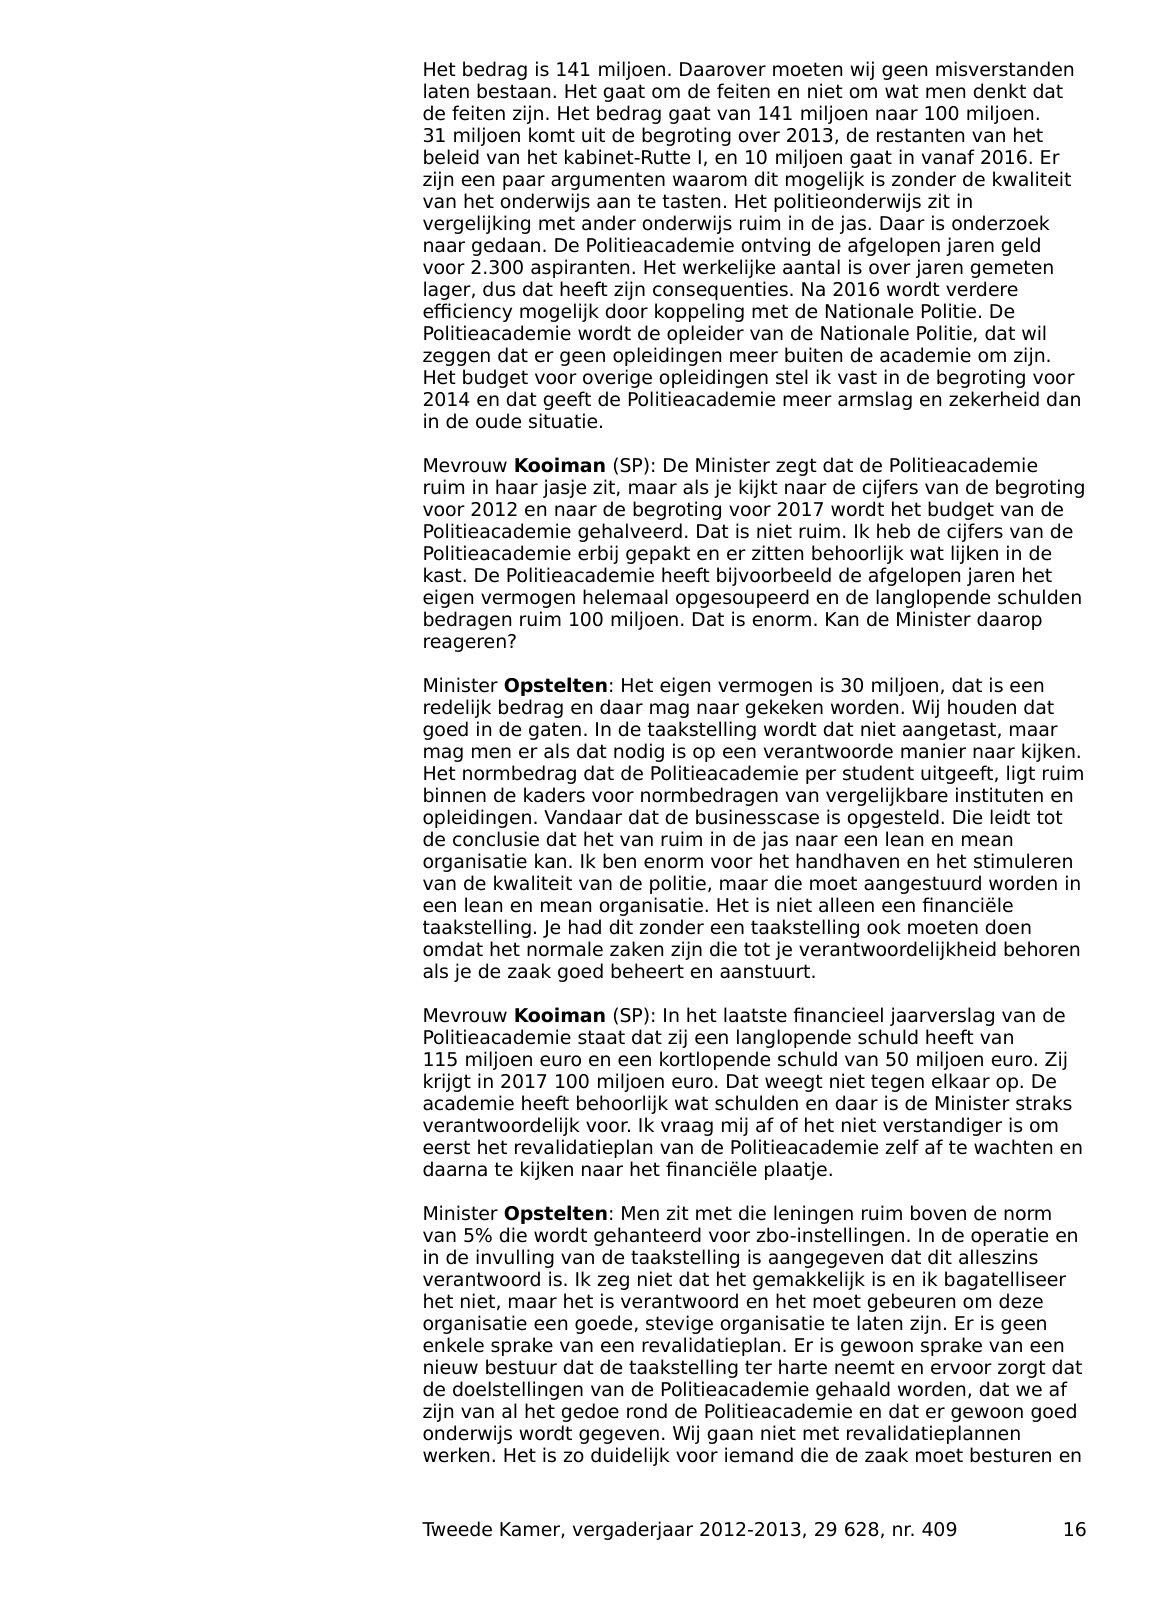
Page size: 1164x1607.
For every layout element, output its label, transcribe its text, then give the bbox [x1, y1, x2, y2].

text Minister Opstelten: Het eigen vermogen is 30 miljoen, dat is een redelijk bedrag en daar mag naar gekeken worden. Wij houden dat goed in de gaten. In de taakstelling wordt dat niet aangetast, maar mag men er als dat nodig is op een verantwoorde manier naar kijken. Het normbedrag dat de Politieacademie per student uitgeeft, ligt ruim binnen de kaders voor normbedragen van vergelijkbare instituten en opleidingen. Vandaar dat de businesscase is opgesteld. Die leidt tot de conclusie dat het van ruim in de jas naar een lean en mean organisatie kan. Ik ben enorm voor het handhaven en het stimuleren van de kwaliteit van de politie, maar die moet aangestuurd worden in een lean en mean organisatie. Het is niet alleen een financiële taakstelling. Je had dit zonder een taakstelling ook moeten doen omdat het normale zaken zijn die tot je verantwoordelijkheid behoren als je de zaak goed beheert en aanstuurt. [422, 675, 1087, 983]
text Mevrouw Kooiman (SP): In het laatste financieel jaarverslag van de Politieacademie staat dat zij een langlopende schuld heeft van 115 miljoen euro en een kortlopende schuld van 50 miljoen euro. Zij krijgt in 2017 100 miljoen euro. Dat weegt niet tegen elkaar op. De academie heeft behoorlijk wat schulden en daar is de Minister straks verantwoordelijk voor. Ik vraag mij af of het niet verstandiger is om eerst het revalidatieplan van de Politieacademie zelf af te wachten en daarna te kijken naar het financiële plaatje. [422, 1005, 1087, 1181]
text Mevrouw Kooiman (SP): De Minister zegt dat de Politieacademie ruim in haar jasje zit, maar als je kijkt naar de cijfers van de begroting voor 2012 en naar de begroting voor 2017 wordt het budget van de Politieacademie gehalveerd. Dat is niet ruim. Ik heb de cijfers van de Politieacademie erbij gepakt en er zitten behoorlijk wat lijken in de kast. De Politieacademie heeft bijvoorbeeld de afgelopen jaren het eigen vermogen helemaal opgesoupeerd en de langlopende schulden bedragen ruim 100 miljoen. Dat is enorm. Kan de Minister daarop reageren? [422, 455, 1087, 653]
text Minister Opstelten: Men zit met die leningen ruim boven de norm van 5% die wordt gehanteerd voor zbo-instellingen. In de operatie en in de invulling van de taakstelling is aangegeven dat dit alleszins verantwoord is. Ik zeg niet dat het gemakkelijk is en ik bagatelliseer het niet, maar het is verantwoord en het moet gebeuren om deze organisatie een goede, stevige organisatie te laten zijn. Er is geen enkele sprake van een revalidatieplan. Er is gewoon sprake van een nieuw bestuur dat de taakstelling ter harte neemt en ervoor zorgt dat de doelstellingen van de Politieacademie gehaald worden, dat we af zijn van al het gedoe rond de Politieacademie en dat er gewoon goed onderwijs wordt gegeven. Wij gaan niet met revalidatieplannen werken. Het is zo duidelijk voor iemand die de zaak moet besturen en [422, 1203, 1087, 1467]
text Het bedrag is 141 miljoen. Daarover moeten wij geen misverstanden laten bestaan. Het gaat om de feiten en niet om wat men denkt dat de feiten zijn. Het bedrag gaat van 141 miljoen naar 100 miljoen. 31 miljoen komt uit de begroting over 2013, de restanten van het beleid van het kabinet-Rutte I, en 10 miljoen gaat in vanaf 2016. Er zijn een paar argumenten waarom dit mogelijk is zonder de kwaliteit van het onderwijs aan te tasten. Het politieonderwijs zit in vergelijking met ander onderwijs ruim in de jas. Daar is onderzoek naar gedaan. De Politieacademie ontving de afgelopen jaren geld voor 2.300 aspiranten. Het werkelijke aantal is over jaren gemeten lager, dus dat heeft zijn consequenties. Na 2016 wordt verdere efficiency mogelijk door koppeling met de Nationale Politie. De Politieacademie wordt de opleider van de Nationale Politie, dat wil zeggen dat er geen opleidingen meer buiten de academie om zijn. Het budget voor overige opleidingen stel ik vast in de begroting voor 2014 en dat geeft de Politieacademie meer armslag en zekerheid dan in de oude situatie. [422, 59, 1087, 433]
